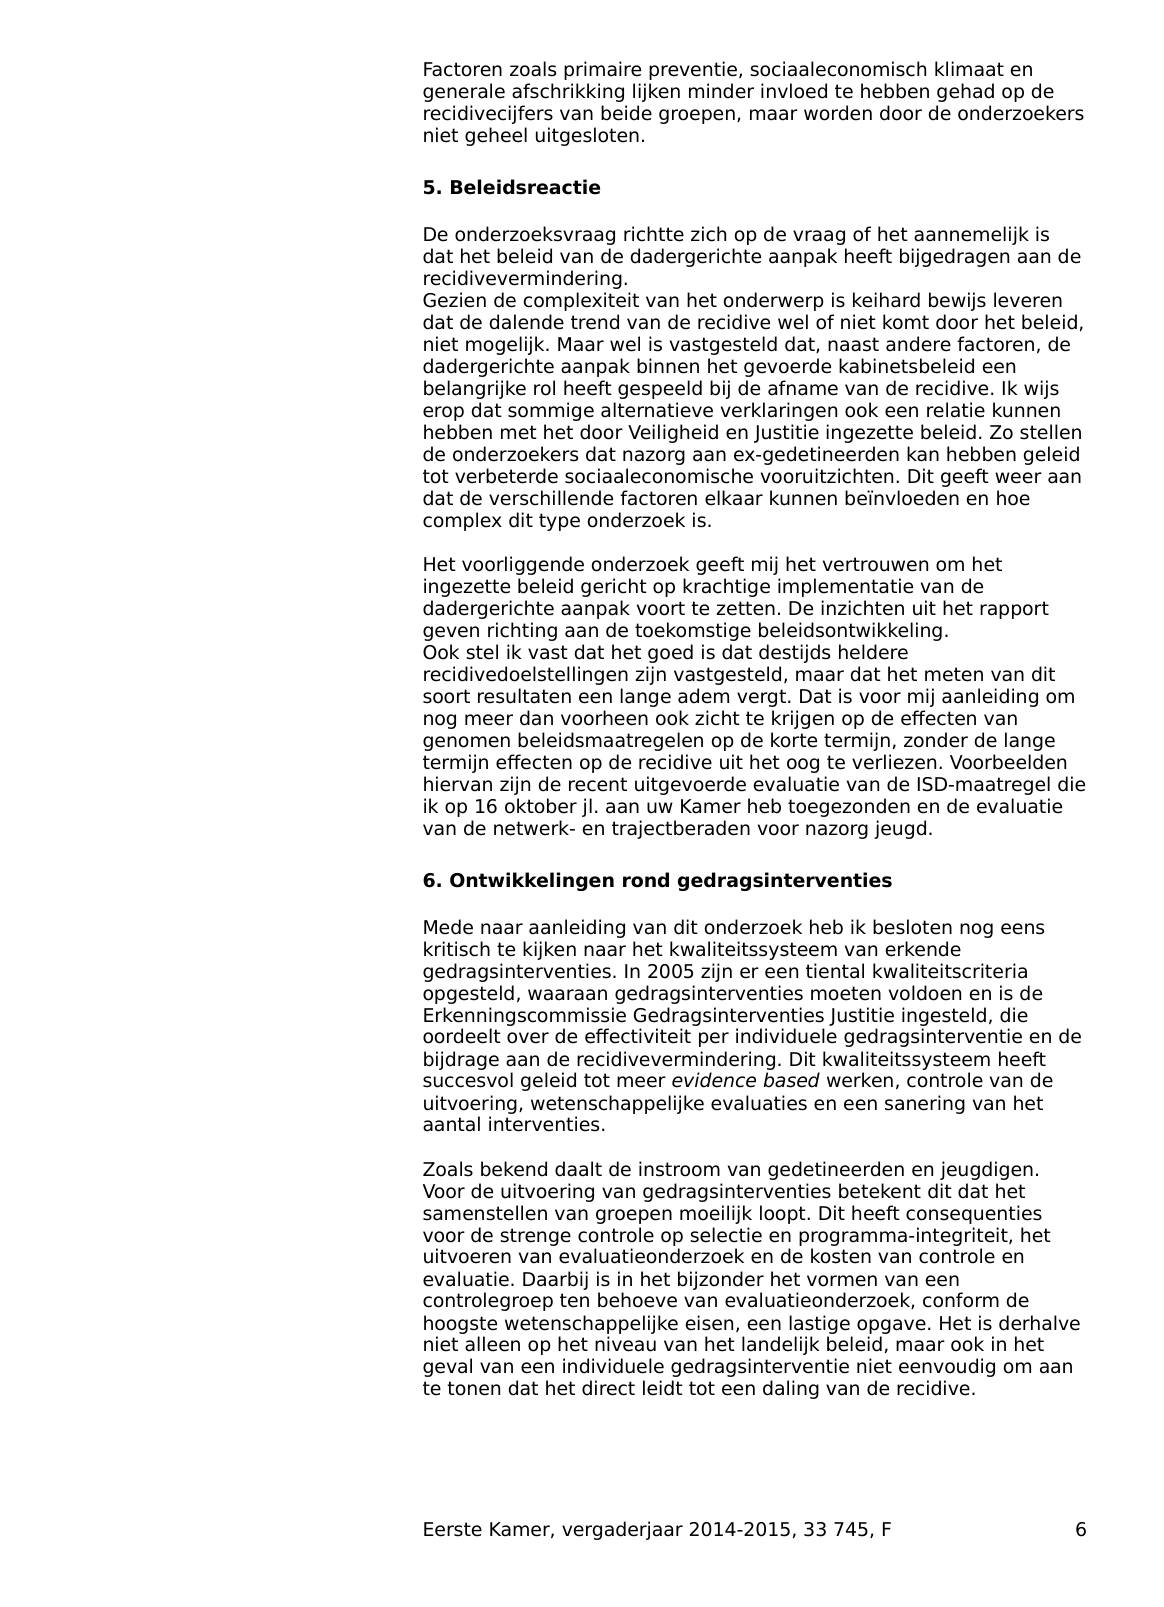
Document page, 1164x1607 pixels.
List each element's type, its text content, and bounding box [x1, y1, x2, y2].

text Mede naar aanleiding van dit onderzoek heb ik besloten nog eens kritisch te kijken naar het kwaliteitssysteem van erkende gedragsinterventies. In 2005 zijn er een tiental kwaliteitscriteria opgesteld, waaraan gedragsinterventies moeten voldoen en is de Erkenningscommissie Gedragsinterventies Justitie ingesteld, die oordeelt over de effectiviteit per individuele gedragsinterventie en de bijdrage aan de recidivevermindering. Dit kwaliteitssysteem heeft succesvol geleid tot meer evidence based werken, controle van de uitvoering, wetenschappelijke evaluaties en een sanering van het aantal interventies. [422, 917, 1087, 1136]
text Gezien de complexiteit van het onderwerp is keihard bewijs leveren dat de dalende trend van de recidive wel of niet komt door het beleid, niet mogelijk. Maar wel is vastgesteld dat, naast andere factoren, de dadergerichte aanpak binnen het gevoerde kabinetsbeleid een belangrijke rol heeft gespeeld bij de afname van de recidive. Ik wijs erop dat sommige alternatieve verklaringen ook een relatie kunnen hebben met het door Veiligheid en Justitie ingezette beleid. Zo stellen de onderzoekers dat nazorg aan ex-gedetineerden kan hebben geleid tot verbeterde sociaaleconomische vooruitzichten. Dit geeft weer aan dat de verschillende factoren elkaar kunnen beïnvloeden en hoe complex dit type onderzoek is. [422, 290, 1087, 532]
subtitle 5. Beleidsreactie [422, 177, 1087, 199]
text Ook stel ik vast dat het goed is dat destijds heldere recidivedoelstellingen zijn vastgesteld, maar dat het meten van dit soort resultaten een lange adem vergt. Dat is voor mij aanleiding om nog meer dan voorheen ook zicht te krijgen op de effecten van genomen beleidsmaatregelen op de korte termijn, zonder de lange termijn effecten op de recidive uit het oog te verliezen. Voorbeelden hiervan zijn de recent uitgevoerde evaluatie van de ISD-maatregel die ik op 16 oktober jl. aan uw Kamer heb toegezonden en de evaluatie van de netwerk- en trajectberaden voor nazorg jeugd. [422, 642, 1087, 839]
text Zoals bekend daalt de instroom van gedetineerden en jeugdigen. Voor de uitvoering van gedragsinterventies betekent dit dat het samenstellen van groepen moeilijk loopt. Dit heeft consequenties voor de strenge controle op selectie en programma-integriteit, het uitvoeren van evaluatieonderzoek en de kosten van controle en evaluatie. Daarbij is in het bijzonder het vormen van een controlegroep ten behoeve van evaluatieonderzoek, conform de hoogste wetenschappelijke eisen, een lastige opgave. Het is derhalve niet alleen op het niveau van het landelijk beleid, maar ook in het geval van een individuele gedragsinterventie niet eenvoudig om aan te tonen dat het direct leidt tot een daling van de recidive. [422, 1158, 1087, 1400]
text Het voorliggende onderzoek geeft mij het vertrouwen om het ingezette beleid gericht op krachtige implementatie van de dadergerichte aanpak voort te zetten. De inzichten uit het rapport geven richting aan de toekomstige beleidsontwikkeling. [422, 554, 1087, 642]
text Factoren zoals primaire preventie, sociaaleconomisch klimaat en generale afschrikking lijken minder invloed te hebben gehad op de recidivecijfers van beide groepen, maar worden door de onderzoekers niet geheel uitgesloten. [422, 59, 1087, 147]
subtitle 6. Ontwikkelingen rond gedragsinterventies [422, 869, 1087, 892]
text De onderzoeksvraag richtte zich op de vraag of het aannemelijk is dat het beleid van de dadergerichte aanpak heeft bijgedragen aan de recidivevermindering. [422, 224, 1087, 290]
